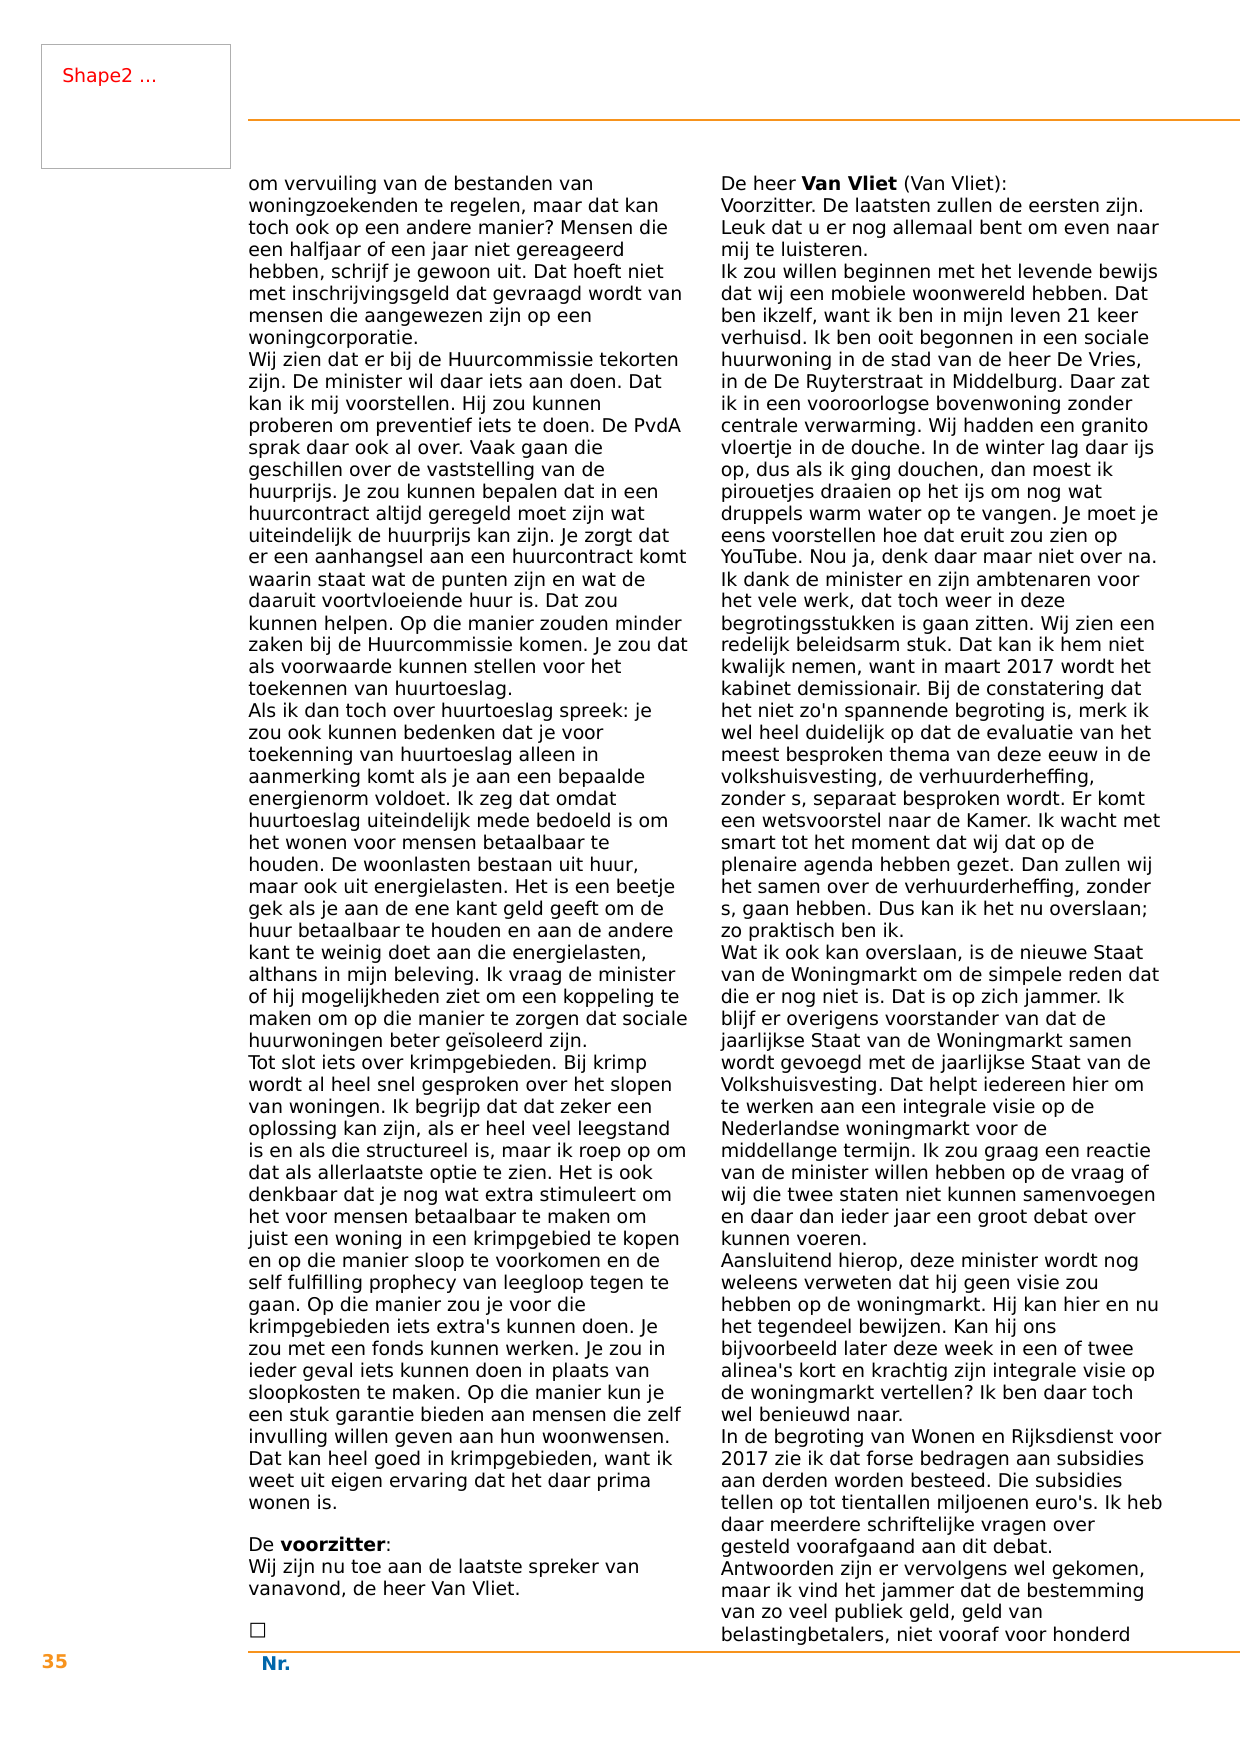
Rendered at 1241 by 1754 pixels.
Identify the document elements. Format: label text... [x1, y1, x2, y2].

text De voorzitter: [248, 1533, 691, 1556]
text Ik dank de minister en zijn ambtenaren voor het vele werk, dat toch weer in deze begrotingsstukken is gaan zitten. Wij zien een redelijk beleidsarm stuk. Dat kan ik hem niet kwalijk nemen, want in maart 2017 wordt het kabinet demissionair. Bij de constatering dat het niet zo'n spannende begroting is, merk ik wel heel duidelijk op dat de evaluatie van het meest besproken thema van deze eeuw in de volkshuisvesting, de verhuurderheffing, zonder s, separaat besproken wordt. Er komt een wetsvoorstel naar de Kamer. Ik wacht met smart tot het moment dat wij dat op de plenaire agenda hebben gezet. Dan zullen wij het samen over de verhuurderheffing, zonder s, gaan hebben. Dus kan ik het nu overslaan; zo praktisch ben ik. [721, 568, 1163, 942]
text Als ik dan toch over huurtoeslag spreek: je zou ook kunnen bedenken dat je voor toekenning van huurtoeslag alleen in aanmerking komt als je aan een bepaalde energienorm voldoet. Ik zeg dat omdat huurtoeslag uiteindelijk mede bedoeld is om het wonen voor mensen betaalbaar te houden. De woonlasten bestaan uit huur, maar ook uit energielasten. Het is een beetje gek als je aan de ene kant geld geeft om de huur betaalbaar te houden en aan de andere kant te weinig doet aan die energielasten, althans in mijn beleving. Ik vraag de minister of hij mogelijkheden ziet om een koppeling te maken om op die manier te zorgen dat sociale huurwoningen beter geïsoleerd zijn. [248, 700, 691, 1052]
text Voorzitter. De laatsten zullen de eersten zijn. Leuk dat u er nog allemaal bent om even naar mij te luisteren. [721, 195, 1163, 261]
text Wat ik ook kan overslaan, is de nieuwe Staat van de Woningmarkt om de simpele reden dat die er nog niet is. Dat is op zich jammer. Ik blijf er overigens voorstander van dat de jaarlijkse Staat van de Woningmarkt samen wordt gevoegd met de jaarlijkse Staat van de Volkshuisvesting. Dat helpt iedereen hier om te werken aan een integrale visie op de Nederlandse woningmarkt voor de middellange termijn. Ik zou graag een reactie van de minister willen hebben op de vraag of wij die twee staten niet kunnen samenvoegen en daar dan ieder jaar een groot debat over kunnen voeren. [721, 942, 1163, 1250]
text In de begroting van Wonen en Rijksdienst voor 2017 zie ik dat forse bedragen aan subsidies aan derden worden besteed. Die subsidies tellen op tot tientallen miljoenen euro's. Ik heb daar meerdere schriftelijke vragen over gesteld voorafgaand aan dit debat. Antwoorden zijn er vervolgens wel gekomen, maar ik vind het jammer dat de bestemming van zo veel publiek geld, geld van belastingbetalers, niet vooraf voor honderd [721, 1426, 1163, 1645]
text om vervuiling van de bestanden van woningzoekenden te regelen, maar dat kan toch ook op een andere manier? Mensen die een halfjaar of een jaar niet gereageerd hebben, schrijf je gewoon uit. Dat hoeft niet met inschrijvingsgeld dat gevraagd wordt van mensen die aangewezen zijn op een woningcorporatie. [248, 173, 691, 349]
text ⬜ [248, 1619, 691, 1641]
text Tot slot iets over krimpgebieden. Bij krimp wordt al heel snel gesproken over het slopen van woningen. Ik begrijp dat dat zeker een oplossing kan zijn, als er heel veel leegstand is en als die structureel is, maar ik roep op om dat als allerlaatste optie te zien. Het is ook denkbaar dat je nog wat extra stimuleert om het voor mensen betaalbaar te maken om juist een woning in een krimpgebied te kopen en op die manier sloop te voorkomen en de self fulfilling prophecy van leegloop tegen te gaan. Op die manier zou je voor die krimpgebieden iets extra's kunnen doen. Je zou met een fonds kunnen werken. Je zou in ieder geval iets kunnen doen in plaats van sloopkosten te maken. Op die manier kun je een stuk garantie bieden aan mensen die zelf invulling willen geven aan hun woonwensen. Dat kan heel goed in krimpgebieden, want ik weet uit eigen ervaring dat het daar prima wonen is. [248, 1052, 691, 1513]
text Aansluitend hierop, deze minister wordt nog weleens verweten dat hij geen visie zou hebben op de woningmarkt. Hij kan hier en nu het tegendeel bewijzen. Kan hij ons bijvoorbeeld later deze week in een of twee alinea's kort en krachtig zijn integrale visie op de woningmarkt vertellen? Ik ben daar toch wel benieuwd naar. [721, 1250, 1163, 1426]
text Ik zou willen beginnen met het levende bewijs dat wij een mobiele woonwereld hebben. Dat ben ikzelf, want ik ben in mijn leven 21 keer verhuisd. Ik ben ooit begonnen in een sociale huurwoning in de stad van de heer De Vries, in de De Ruyterstraat in Middelburg. Daar zat ik in een vooroorlogse bovenwoning zonder centrale verwarming. Wij hadden een granito vloertje in de douche. In de winter lag daar ijs op, dus als ik ging douchen, dan moest ik pirouetjes draaien op het ijs om nog wat druppels warm water op te vangen. Je moet je eens voorstellen hoe dat eruit zou zien op YouTube. Nou ja, denk daar maar niet over na. [721, 261, 1163, 568]
text De heer Van Vliet (Van Vliet): [721, 173, 1163, 195]
text Wij zien dat er bij de Huurcommissie tekorten zijn. De minister wil daar iets aan doen. Dat kan ik mij voorstellen. Hij zou kunnen proberen om preventief iets te doen. De PvdA sprak daar ook al over. Vaak gaan die geschillen over de vaststelling van de huurprijs. Je zou kunnen bepalen dat in een huurcontract altijd geregeld moet zijn wat uiteindelijk de huurprijs kan zijn. Je zorgt dat er een aanhangsel aan een huurcontract komt waarin staat wat de punten zijn en wat de daaruit voortvloeiende huur is. Dat zou kunnen helpen. Op die manier zouden minder zaken bij de Huurcommissie komen. Je zou dat als voorwaarde kunnen stellen voor het toekennen van huurtoeslag. [248, 349, 691, 700]
text Wij zijn nu toe aan de laatste spreker van vanavond, de heer Van Vliet. [248, 1556, 691, 1599]
